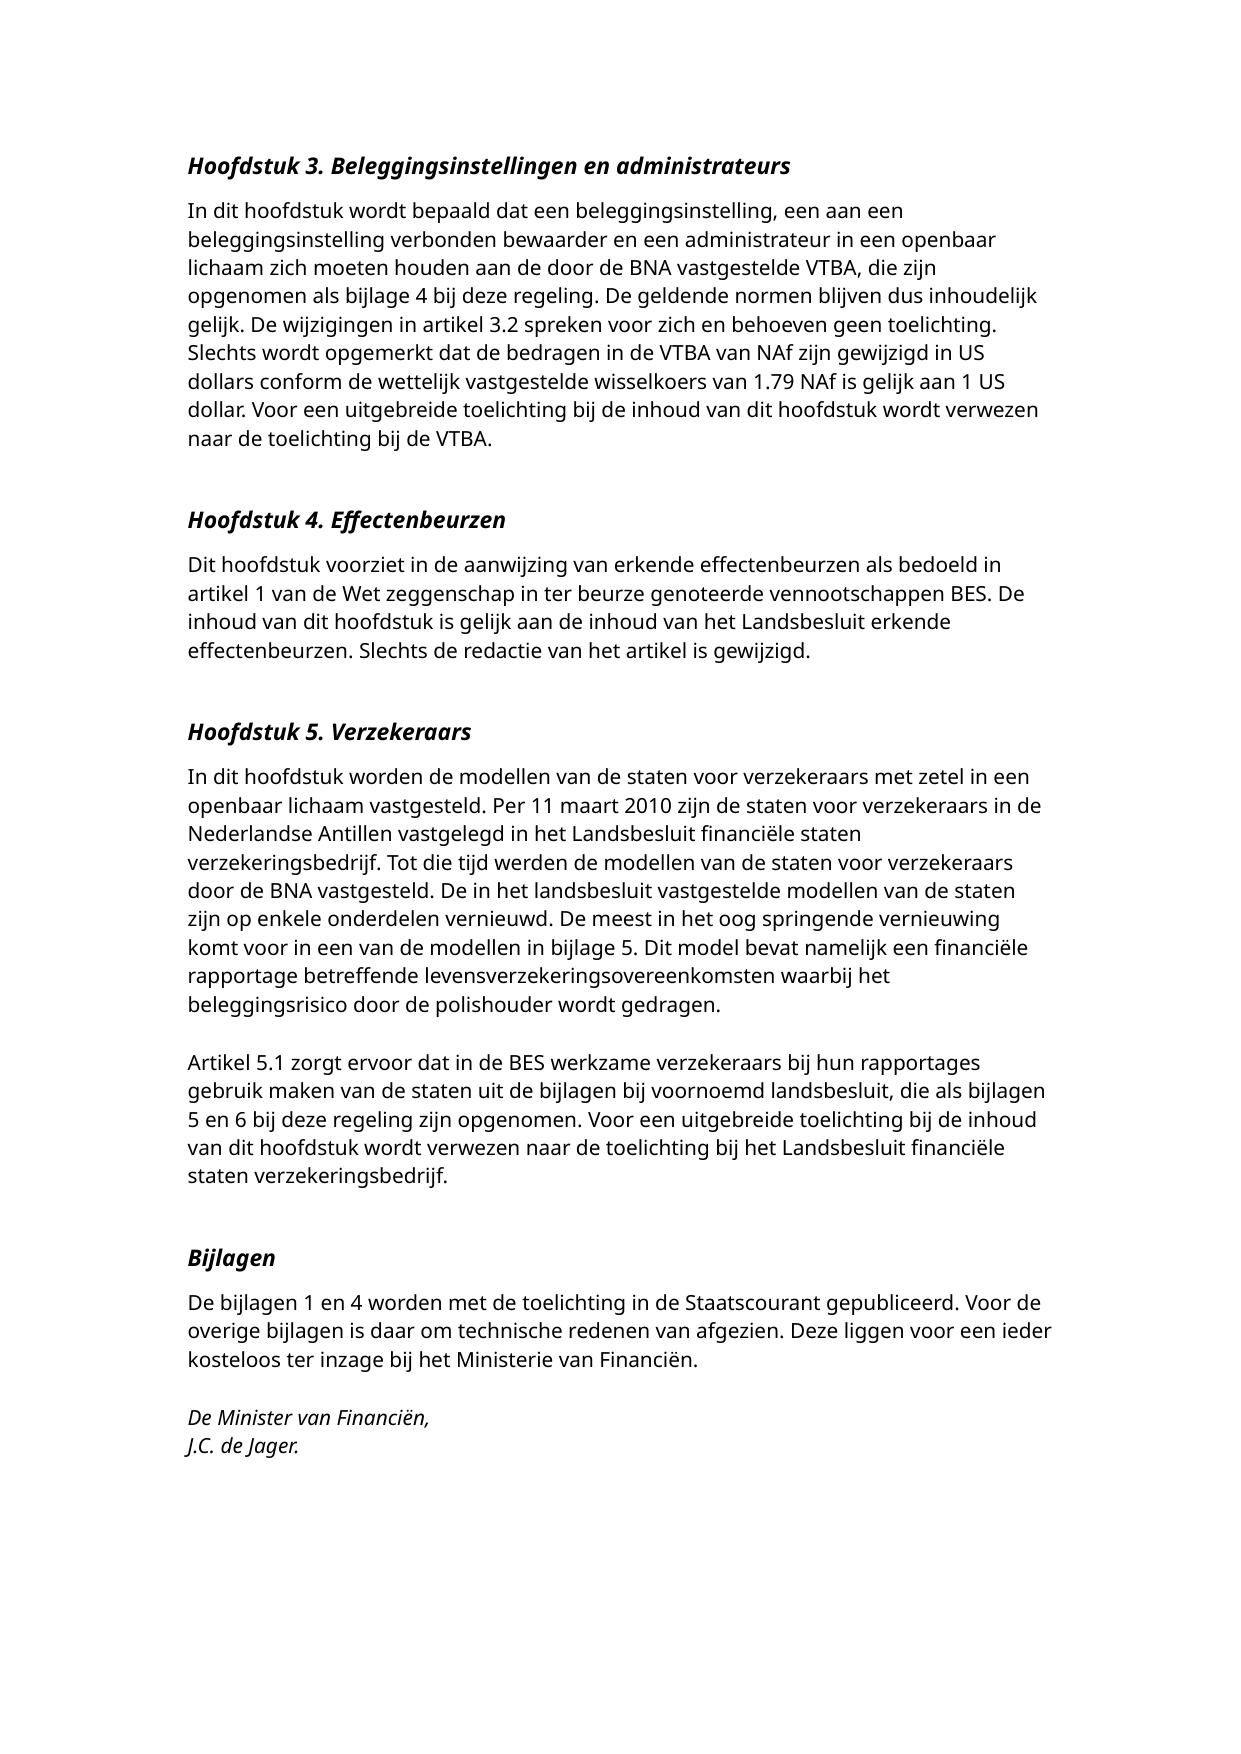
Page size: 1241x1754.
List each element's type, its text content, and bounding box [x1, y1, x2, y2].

subtitle Hoofdstuk 4. Effectenbeurzen [187, 504, 1053, 535]
text De Minister van Financiën, [187, 1403, 1053, 1431]
text Artikel 5.1 zorgt ervoor dat in de BES werkzame verzekeraars bij hun rapportages gebruik maken van de staten uit de bijlagen bij voornoemd landsbesluit, die als bijlagen 5 en 6 bij deze regeling zijn opgenomen. Voor een uitgebreide toelichting bij de inhoud van dit hoofdstuk wordt verwezen naar de toelichting bij het Landsbesluit financiële staten verzekeringsbedrijf. [187, 1048, 1053, 1190]
subtitle Hoofdstuk 5. Verzekeraars [187, 716, 1053, 747]
subtitle Hoofdstuk 3. Beleggingsinstellingen en administrateurs [187, 150, 1053, 181]
text De bijlagen 1 en 4 worden met de toelichting in de Staatscourant gepubliceerd. Voor de overige bijlagen is daar om technische redenen van afgezien. Deze liggen voor een ieder kosteloos ter inzage bij het Ministerie van Financiën. [187, 1288, 1053, 1373]
subtitle Bijlagen [187, 1242, 1053, 1273]
text J.C. de Jager. [187, 1431, 1053, 1460]
text In dit hoofdstuk worden de modellen van de staten voor verzekeraars met zetel in een openbaar lichaam vastgesteld. Per 11 maart 2010 zijn de staten voor verzekeraars in de Nederlandse Antillen vastgelegd in het Landsbesluit financiële staten verzekeringsbedrijf. Tot die tijd werden de modellen van de staten voor verzekeraars door de BNA vastgesteld. De in het landsbesluit vastgestelde modellen van de staten zijn op enkele onderdelen vernieuwd. De meest in het oog springende vernieuwing komt voor in een van de modellen in bijlage 5. Dit model bevat namelijk een financiële rapportage betreffende levensverzekeringsovereenkomsten waarbij het beleggingsrisico door de polishouder wordt gedragen. [187, 762, 1053, 1018]
text In dit hoofdstuk wordt bepaald dat een beleggingsinstelling, een aan een beleggingsinstelling verbonden bewaarder en een administrateur in een openbaar lichaam zich moeten houden aan de door de BNA vastgestelde VTBA, die zijn opgenomen als bijlage 4 bij deze regeling. De geldende normen blijven dus inhoudelijk gelijk. De wijzigingen in artikel 3.2 spreken voor zich en behoeven geen toelichting. Slechts wordt opgemerkt dat de bedragen in de VTBA van NAf zijn gewijzigd in US dollars conform de wettelijk vastgestelde wisselkoers van 1.79 NAf is gelijk aan 1 US dollar. Voor een uitgebreide toelichting bij de inhoud van dit hoofdstuk wordt verwezen naar de toelichting bij de VTBA. [187, 196, 1053, 452]
text Dit hoofdstuk voorziet in de aanwijzing van erkende effectenbeurzen als bedoeld in artikel 1 van de Wet zeggenschap in ter beurze genoteerde vennootschappen BES. De inhoud van dit hoofdstuk is gelijk aan de inhoud van het Landsbesluit erkende effectenbeurzen. Slechts de redactie van het artikel is gewijzigd. [187, 550, 1053, 664]
